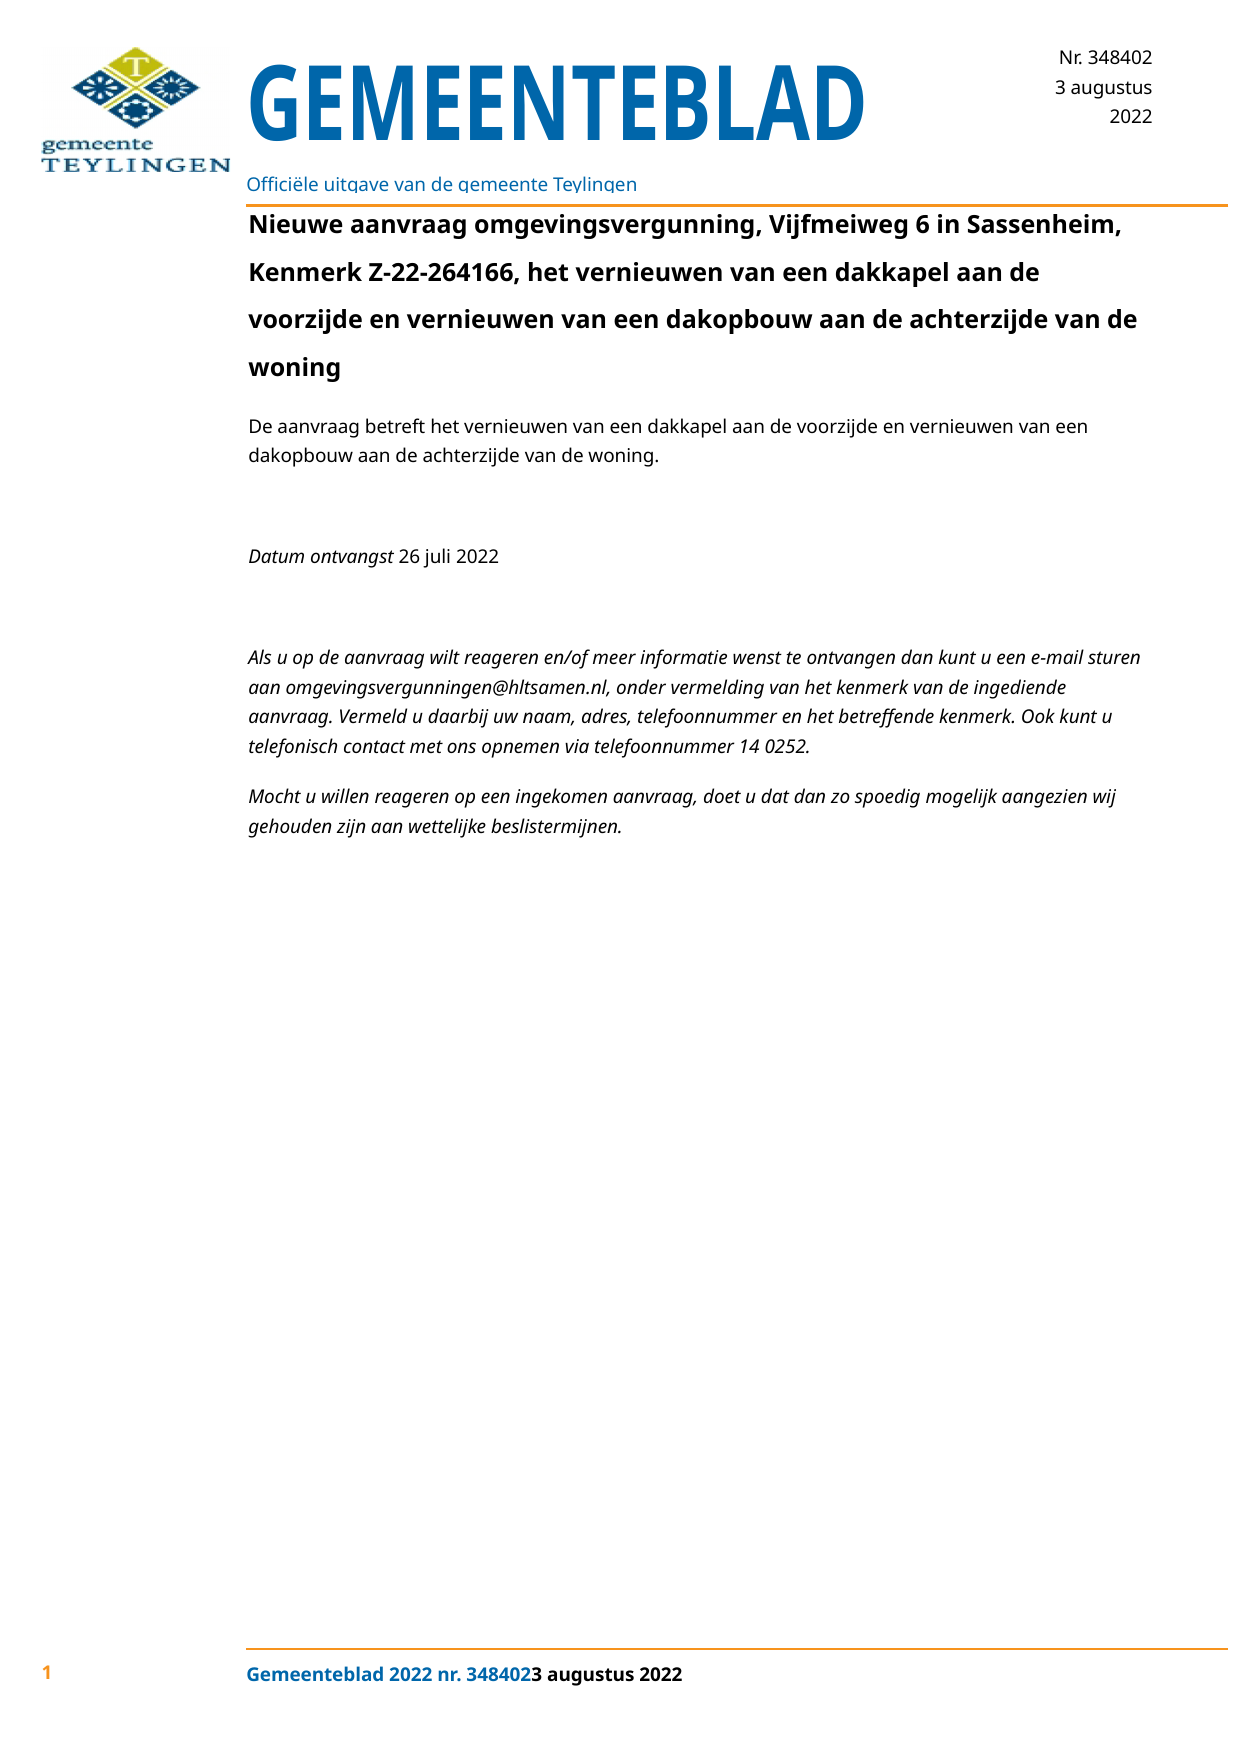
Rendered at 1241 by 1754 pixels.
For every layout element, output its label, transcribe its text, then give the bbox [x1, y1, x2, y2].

text Als u op de aanvraag wilt reageren en/of meer informatie wenst te ontvangen dan kunt u een e-mail sturen aan omgevingsvergunningen@hltsamen.nl, onder vermelding van het kenmerk van de ingediende aanvraag. Vermeld u daarbij uw naam, adres, telefoonnummer en het betreffende kenmerk. Ook kunt u telefonisch contact met ons opnemen via telefoonnummer 14 0252. [248, 644, 1152, 759]
text Nieuwe aanvraag omgevingsvergunning, Vijfmeiweg 6 in Sassenheim, Kenmerk Z-22-264166, het vernieuwen van een dakkapel aan de voorzijde en vernieuwen van een dakopbouw aan de achterzijde van de woning [248, 207, 1152, 384]
text De aanvraag betreft het vernieuwen van een dakkapel aan de voorzijde en vernieuwen van een dakopbouw aan de achterzijde van de woning. [248, 413, 1152, 468]
text Datum ontvangst 26 juli 2022 [248, 543, 1152, 569]
text Mocht u willen reageren op een ingekomen aanvraag, doet u dat dan zo spoedig mogelijk aangezien wij gehouden zijn aan wettelijke beslistermijnen. [248, 783, 1152, 839]
picture [41, 47, 231, 172]
